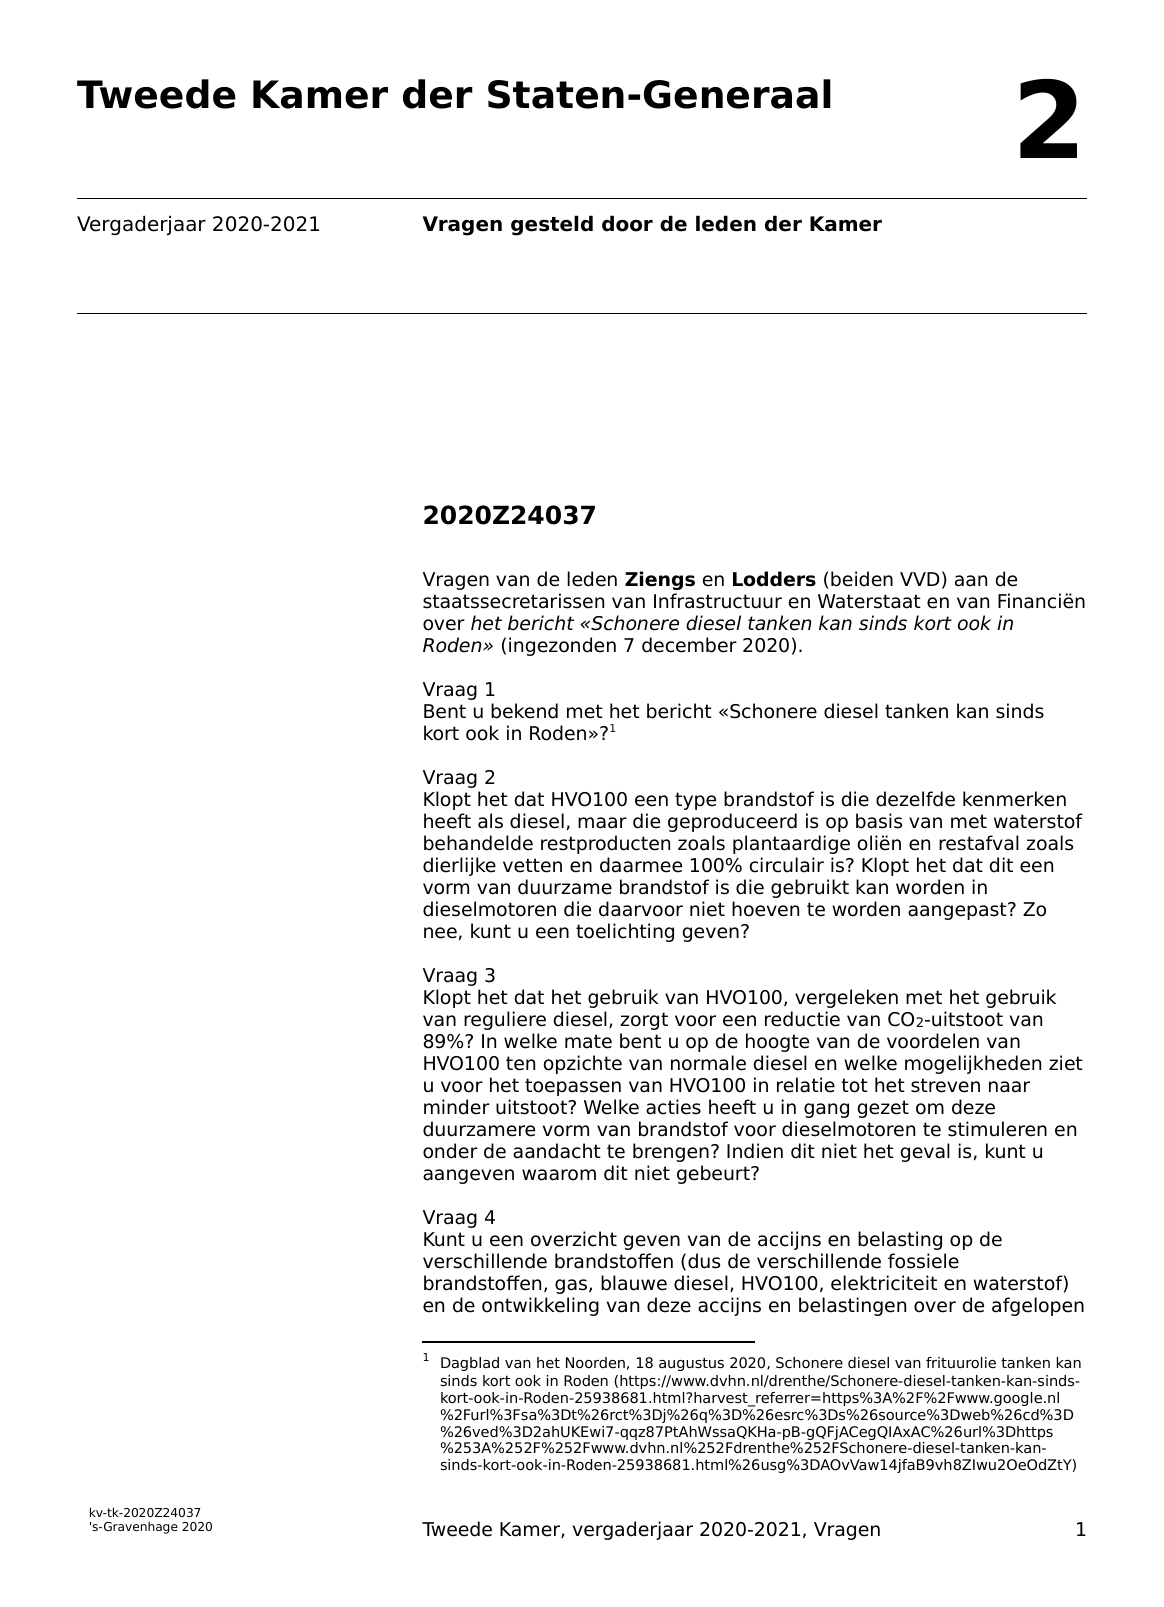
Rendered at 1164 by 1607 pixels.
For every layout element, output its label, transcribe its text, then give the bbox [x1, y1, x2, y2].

table_header 2 [886, 59, 1087, 198]
table_header Tweede Kamer der Staten-Generaal [77, 59, 886, 198]
text Vraag 2 [422, 767, 1087, 789]
text Klopt het dat het gebruik van HVO100, vergeleken met het gebruik van reguliere diesel, zorgt voor een reductie van CO2-uitstoot van 89%? In welke mate bent u op de hoogte van de voordelen van HVO100 ten opzichte van normale diesel en welke mogelijkheden ziet u voor het toepassen van HVO100 in relatie tot het streven naar minder uitstoot? Welke acties heeft u in gang gezet om deze duurzamere vorm van brandstof voor dieselmotoren te stimuleren en onder de aandacht te brengen? Indien dit niet het geval is, kunt u aangeven waarom dit niet gebeurt? [422, 987, 1087, 1185]
text 2020Z24037 [422, 501, 1087, 531]
table_cell Vergaderjaar 2020-2021 [77, 199, 422, 313]
text Bent u bekend met het bericht «Schonere diesel tanken kan sinds kort ook in Roden»? [422, 701, 1087, 745]
text Dagblad van het Noorden, 18 augustus 2020, Schonere diesel van frituurolie tanken kan sinds kort ook in Roden (https://www.dvhn.nl/drenthe/Schonere-diesel-tanken-kan-sinds-kort-ook-in-Roden-25938681.html?harvest_referrer=https%3A%2F%2Fwww.google.nl%2Furl%3Fsa%3Dt%26rct%3Dj%26q%3D%26esrc%3Ds%26source%3Dweb%26cd%3D%26ved%3D2ahUKEwi7-qqz87PtAhWssaQKHa-pB-gQFjACegQIAxAC%26url%3Dhttps%253A%252F%252Fwww.dvhn.nl%252Fdrenthe%252FSchonere-diesel-tanken-kan-sinds-kort-ook-in-Roden-25938681.html%26usg%3DAOvVaw14jfaB9vh8ZIwu2OeOdZtY) [422, 1351, 1087, 1474]
text Vragen van de leden Ziengs en Lodders (beiden VVD) aan de staatssecretarissen van Infrastructuur en Waterstaat en van Financiën over het bericht «Schonere diesel tanken kan sinds kort ook in Roden» (ingezonden 7 december 2020). [422, 569, 1087, 657]
text Vraag 3 [422, 965, 1087, 987]
text Kunt u een overzicht geven van de accijns en belasting op de verschillende brandstoffen (dus de verschillende fossiele brandstoffen, gas, blauwe diesel, HVO100, elektriciteit en waterstof) en de ontwikkeling van deze accijns en belastingen over de afgelopen [422, 1229, 1087, 1317]
text 's-Gravenhage 2020 [88, 1520, 323, 1534]
text Klopt het dat HVO100 een type brandstof is die dezelfde kenmerken heeft als diesel, maar die geproduceerd is op basis van met waterstof behandelde restproducten zoals plantaardige oliën en restafval zoals dierlijke vetten en daarmee 100% circulair is? Klopt het dat dit een vorm van duurzame brandstof is die gebruikt kan worden in dieselmotoren die daarvoor niet hoeven te worden aangepast? Zo nee, kunt u een toelichting geven? [422, 789, 1087, 943]
table_cell Vragen gesteld door de leden der Kamer [422, 199, 1087, 313]
text kv-tk-2020Z24037 [88, 1506, 323, 1520]
text Vraag 4 [422, 1207, 1087, 1229]
text Vraag 1 [422, 679, 1087, 701]
